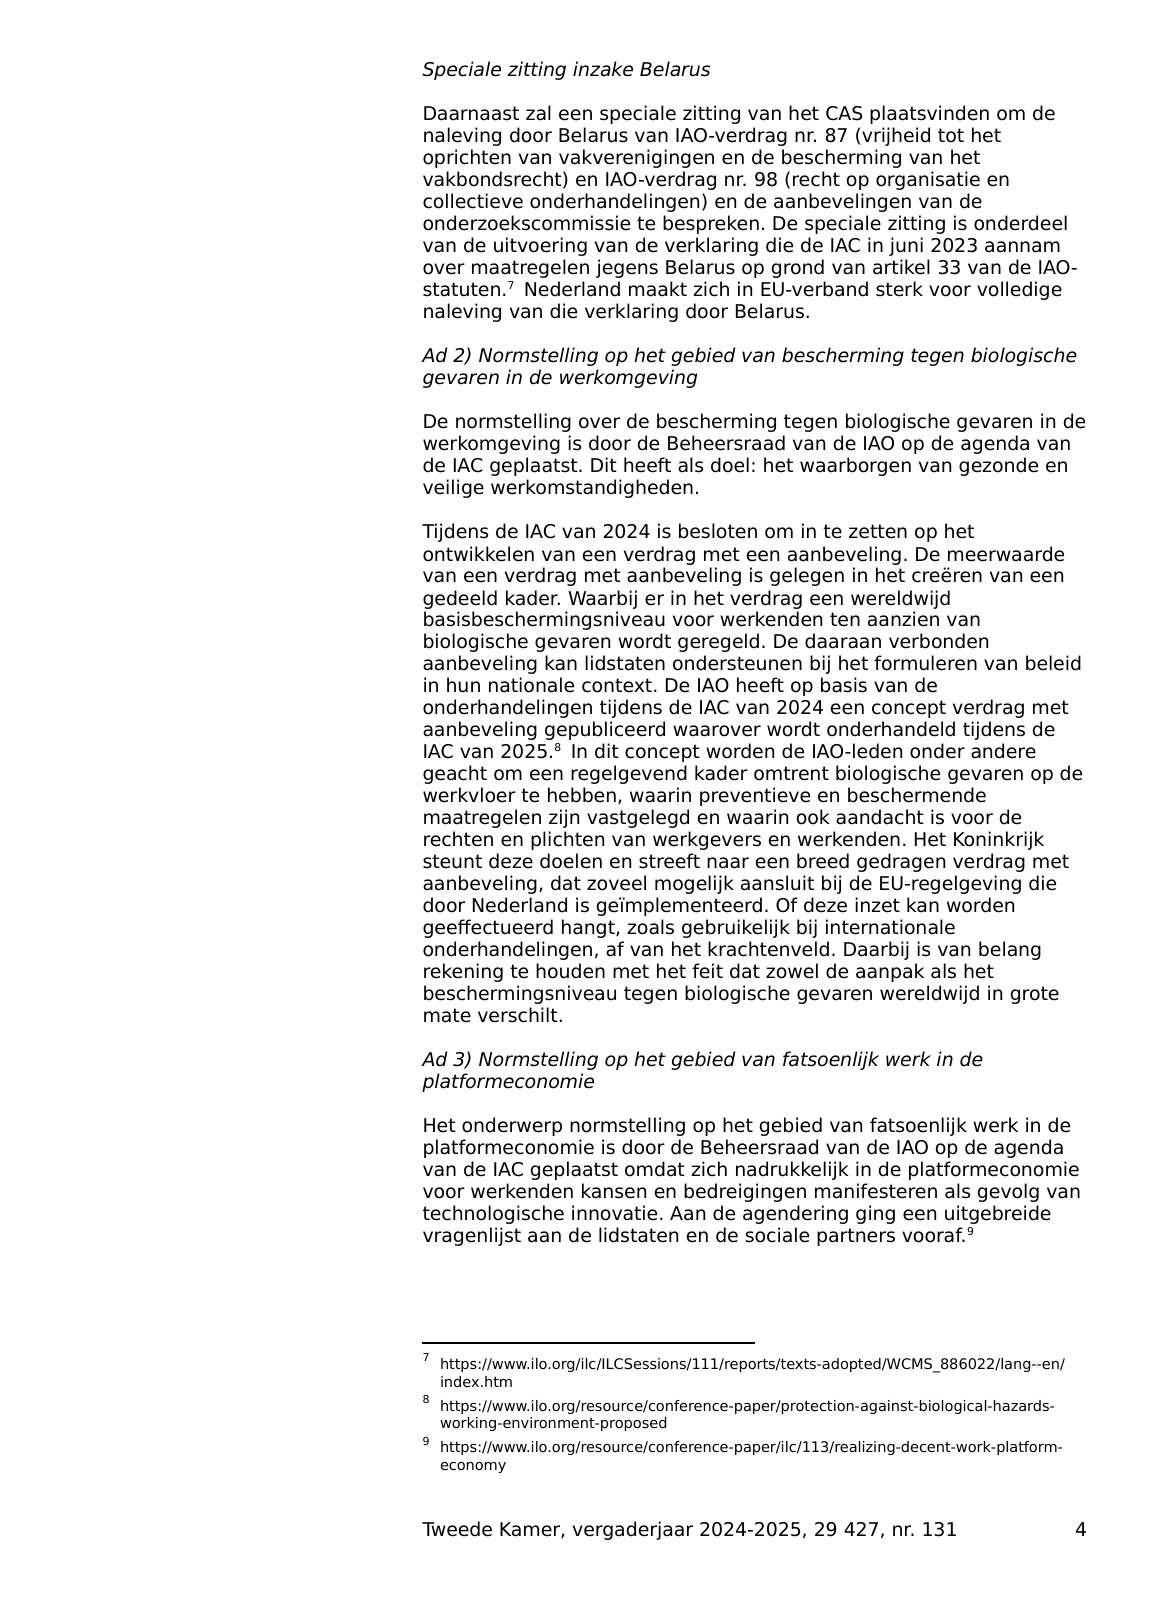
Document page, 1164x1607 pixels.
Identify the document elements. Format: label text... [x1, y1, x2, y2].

subtitle Speciale zitting inzake Belarus [422, 59, 1087, 81]
text Daarnaast zal een speciale zitting van het CAS plaatsvinden om de naleving door Belarus van IAO-verdrag nr. 87 (vrijheid tot het oprichten van vakverenigingen en de bescherming van het vakbondsrecht) en IAO-verdrag nr. 98 (recht op organisatie en collectieve onderhandelingen) en de aanbevelingen van de onderzoekscommissie te bespreken. De speciale zitting is onderdeel van de uitvoering van de verklaring die de IAC in juni 2023 aannam over maatregelen jegens Belarus op grond van artikel 33 van de IAO-statuten. Nederland maakt zich in EU-verband sterk voor volledige naleving van die verklaring door Belarus. [422, 103, 1087, 323]
subtitle Ad 2) Normstelling op het gebied van bescherming tegen biologische gevaren in de werkomgeving [422, 345, 1087, 389]
subtitle Ad 3) Normstelling op het gebied van fatsoenlijk werk in de platformeconomie [422, 1049, 1087, 1093]
text https://www.ilo.org/ilc/ILCSessions/111/reports/texts-adopted/WCMS_886022/lang--en/index.htm [422, 1352, 1087, 1391]
text https://www.ilo.org/resource/conference-paper/ilc/113/realizing-decent-work-platform-economy [422, 1435, 1087, 1474]
text Het onderwerp normstelling op het gebied van fatsoenlijk werk in de platformeconomie is door de Beheersraad van de IAO op de agenda van de IAC geplaatst omdat zich nadrukkelijk in de platformeconomie voor werkenden kansen en bedreigingen manifesteren als gevolg van technologische innovatie. Aan de agendering ging een uitgebreide vragenlijst aan de lidstaten en de sociale partners vooraf. [422, 1115, 1087, 1247]
text https://www.ilo.org/resource/conference-paper/protection-against-biological-hazards-working-environment-proposed [422, 1393, 1087, 1432]
text De normstelling over de bescherming tegen biologische gevaren in de werkomgeving is door de Beheersraad van de IAO op de agenda van de IAC geplaatst. Dit heeft als doel: het waarborgen van gezonde en veilige werkomstandigheden. [422, 411, 1087, 499]
text Tijdens de IAC van 2024 is besloten om in te zetten op het ontwikkelen van een verdrag met een aanbeveling. De meerwaarde van een verdrag met aanbeveling is gelegen in het creëren van een gedeeld kader. Waarbij er in het verdrag een wereldwijd basisbeschermingsniveau voor werkenden ten aanzien van biologische gevaren wordt geregeld. De daaraan verbonden aanbeveling kan lidstaten ondersteunen bij het formuleren van beleid in hun nationale context. De IAO heeft op basis van de onderhandelingen tijdens de IAC van 2024 een concept verdrag met aanbeveling gepubliceerd waarover wordt onderhandeld tijdens de IAC van 2025. In dit concept worden de IAO-leden onder andere geacht om een regelgevend kader omtrent biologische gevaren op de werkvloer te hebben, waarin preventieve en beschermende maatregelen zijn vastgelegd en waarin ook aandacht is voor de rechten en plichten van werkgevers en werkenden. Het Koninkrijk steunt deze doelen en streeft naar een breed gedragen verdrag met aanbeveling, dat zoveel mogelijk aansluit bij de EU-regelgeving die door Nederland is geïmplementeerd. Of deze inzet kan worden geeffectueerd hangt, zoals gebruikelijk bij internationale onderhandelingen, af van het krachtenveld. Daarbij is van belang rekening te houden met het feit dat zowel de aanpak als het beschermingsniveau tegen biologische gevaren wereldwijd in grote mate verschilt. [422, 521, 1087, 1027]
